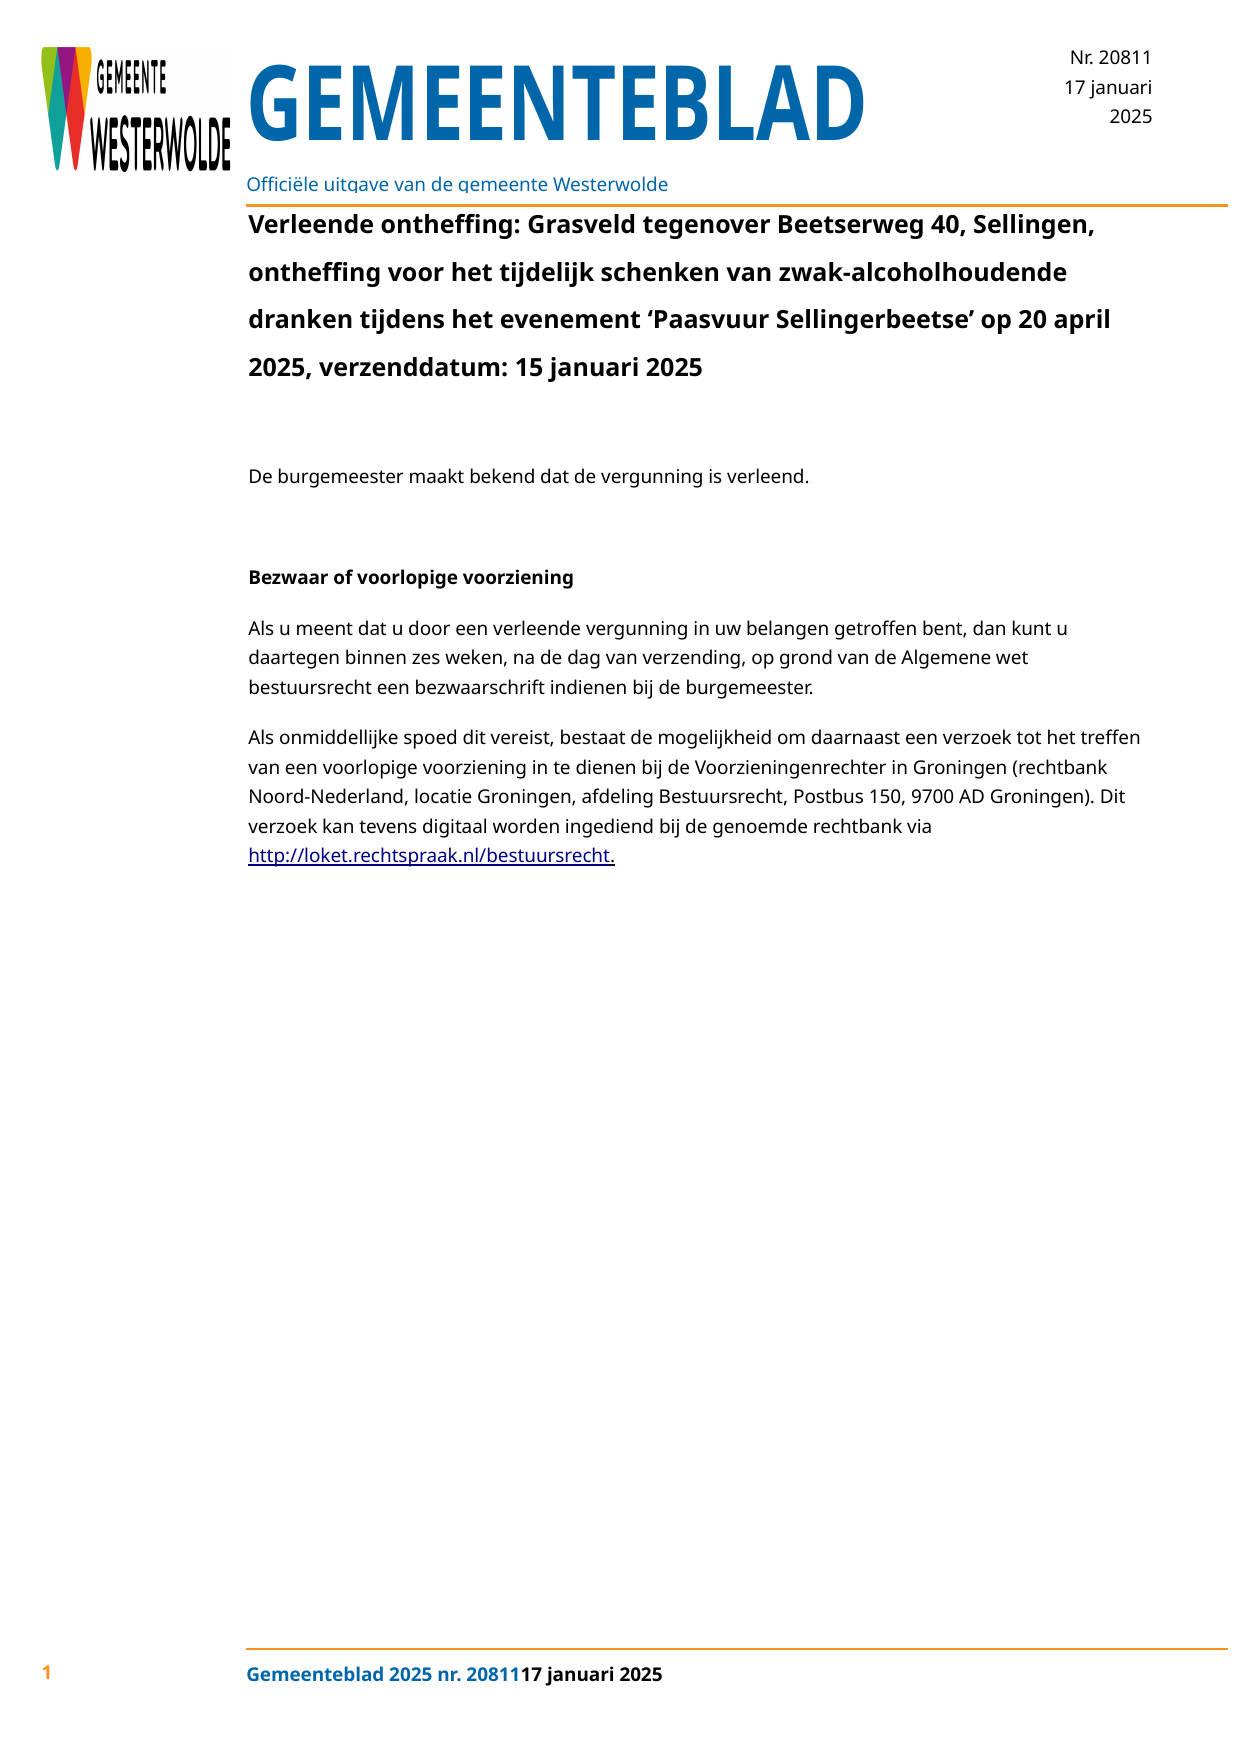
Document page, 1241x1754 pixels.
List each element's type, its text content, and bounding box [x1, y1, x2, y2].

text Bezwaar of voorlopige voorziening [248, 564, 1152, 590]
text Als u meent dat u door een verleende vergunning in uw belangen getroffen bent, dan kunt u daartegen binnen zes weken, na de dag van verzending, op grond van de Algemene wet bestuursrecht een bezwaarschrift indienen bij de burgemeester. [248, 615, 1152, 700]
text De burgemeester maakt bekend dat de vergunning is verleend. [248, 463, 1152, 489]
text Als onmiddellijke spoed dit vereist, bestaat de mogelijkheid om daarnaast een verzoek tot het treffen van een voorlopige voorziening in te dienen bij de Voorzieningenrechter in Groningen (rechtbank Noord-Nederland, locatie Groningen, afdeling Bestuursrecht, Postbus 150, 9700 AD Groningen). Dit verzoek kan tevens digitaal worden ingediend bij de genoemde rechtbank via http://loket.rechtspraak.nl/bestuursrecht. [248, 724, 1152, 868]
picture [41, 47, 231, 172]
text Verleende ontheffing: Grasveld tegenover Beetserweg 40, Sellingen, ontheffing voor het tijdelijk schenken van zwak-alcoholhoudende dranken tijdens het evenement ‘Paasvuur Sellingerbeetse’ op 20 april 2025, verzenddatum: 15 januari 2025 [248, 207, 1152, 384]
